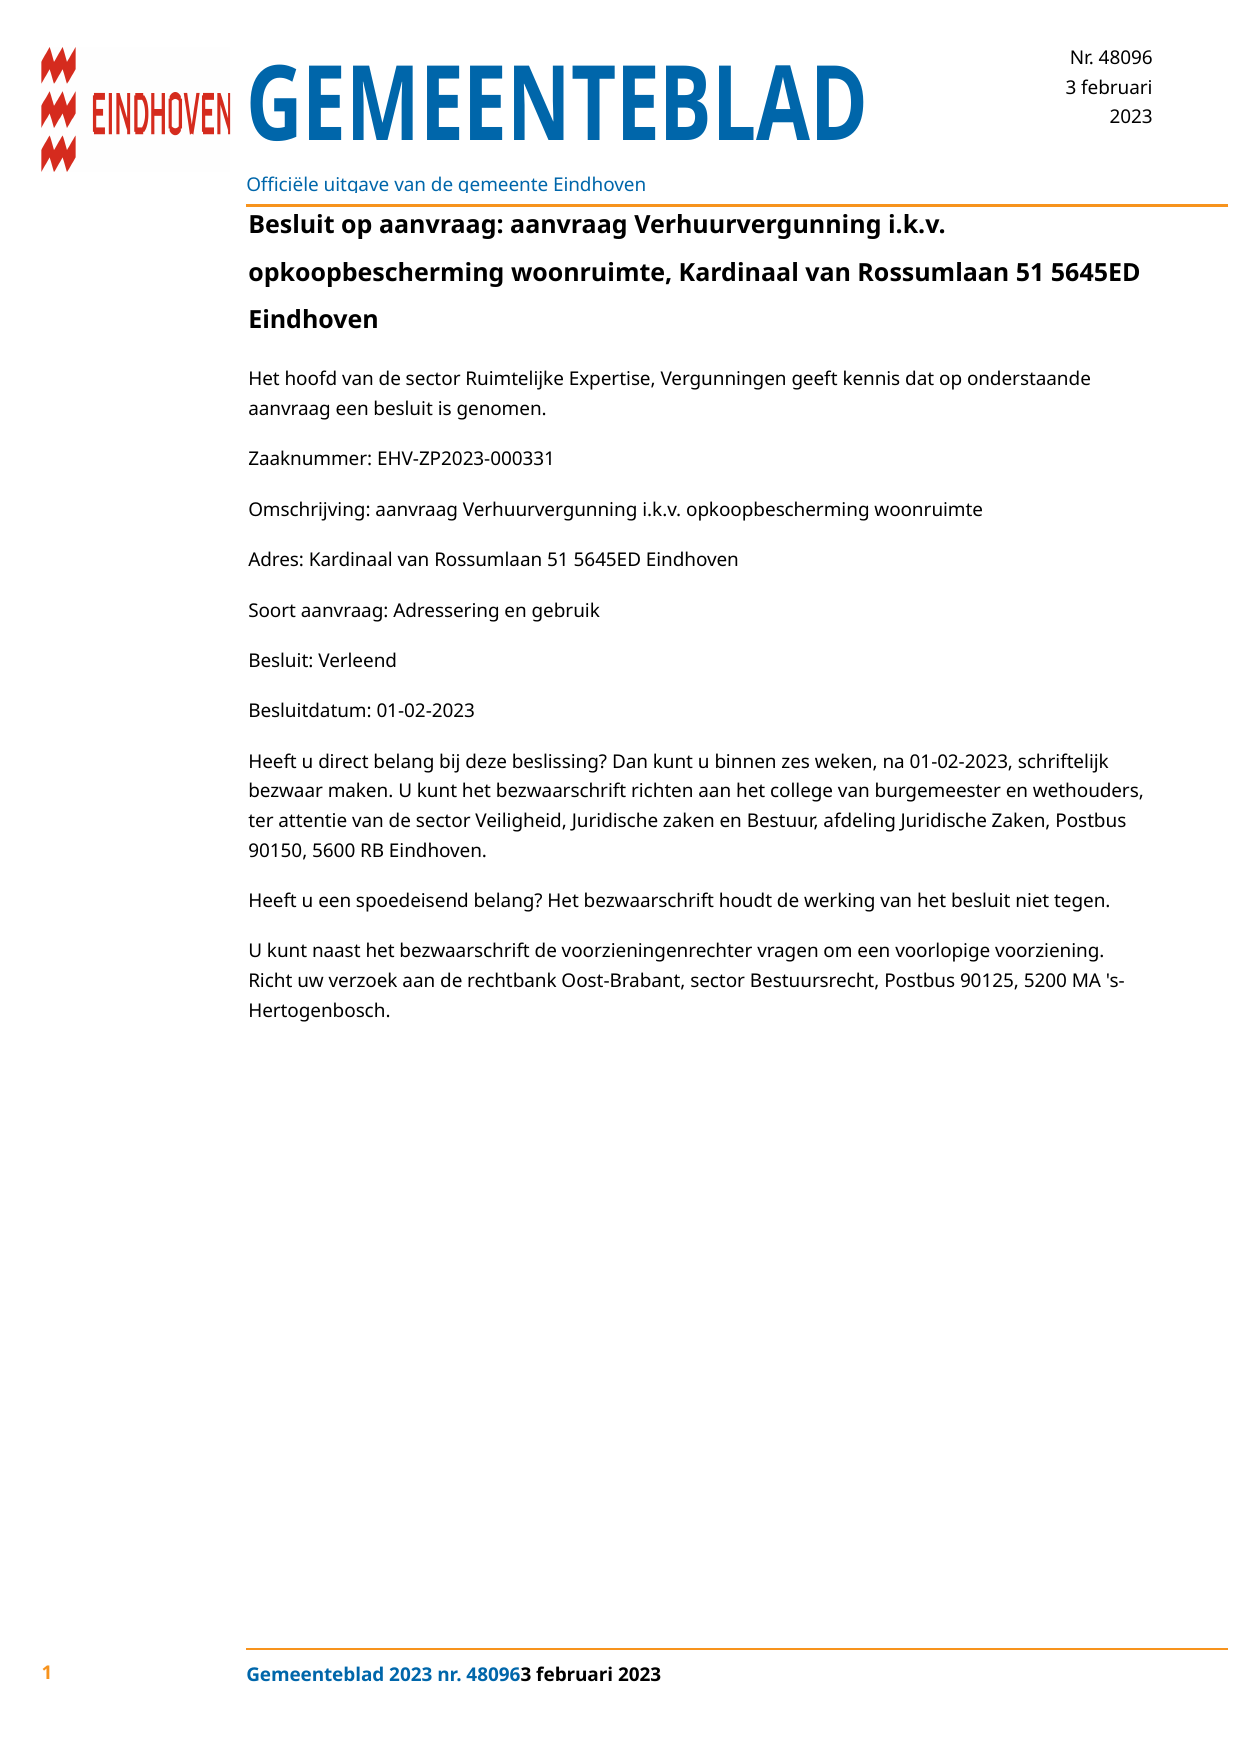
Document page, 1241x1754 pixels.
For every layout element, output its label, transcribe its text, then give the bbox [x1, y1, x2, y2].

text Heeft u direct belang bij deze beslissing? Dan kunt u binnen zes weken, na 01-02-2023, schriftelijk bezwaar maken. U kunt het bezwaarschrift richten aan het college van burgemeester en wethouders, ter attentie van de sector Veiligheid, Juridische zaken en Bestuur, afdeling Juridische Zaken, Postbus 90150, 5600 RB Eindhoven. [248, 748, 1152, 862]
text Adres: Kardinaal van Rossumlaan 51 5645ED Eindhoven [248, 546, 1152, 572]
text Het hoofd van de sector Ruimtelijke Expertise, Vergunningen geeft kennis dat op onderstaande aanvraag een besluit is genomen. [248, 366, 1152, 421]
text Besluit op aanvraag: aanvraag Verhuurvergunning i.k.v. opkoopbescherming woonruimte, Kardinaal van Rossumlaan 51 5645ED Eindhoven [248, 207, 1152, 336]
text Zaaknummer: EHV-ZP2023-000331 [248, 446, 1152, 471]
text Besluit: Verleend [248, 647, 1152, 673]
text Heeft u een spoedeisend belang? Het bezwaarschrift houdt de werking van het besluit niet tegen. [248, 887, 1152, 913]
text Omschrijving: aanvraag Verhuurvergunning i.k.v. opkoopbescherming woonruimte [248, 496, 1152, 522]
picture [41, 47, 231, 172]
text Soort aanvraag: Adressering en gebruik [248, 597, 1152, 622]
text Besluitdatum: 01-02-2023 [248, 698, 1152, 723]
text U kunt naast het bezwaarschrift de voorzieningenrechter vragen om een voorlopige voorziening. Richt uw verzoek aan de rechtbank Oost-Brabant, sector Bestuursrecht, Postbus 90125, 5200 MA 's-Hertogenbosch. [248, 938, 1152, 1022]
